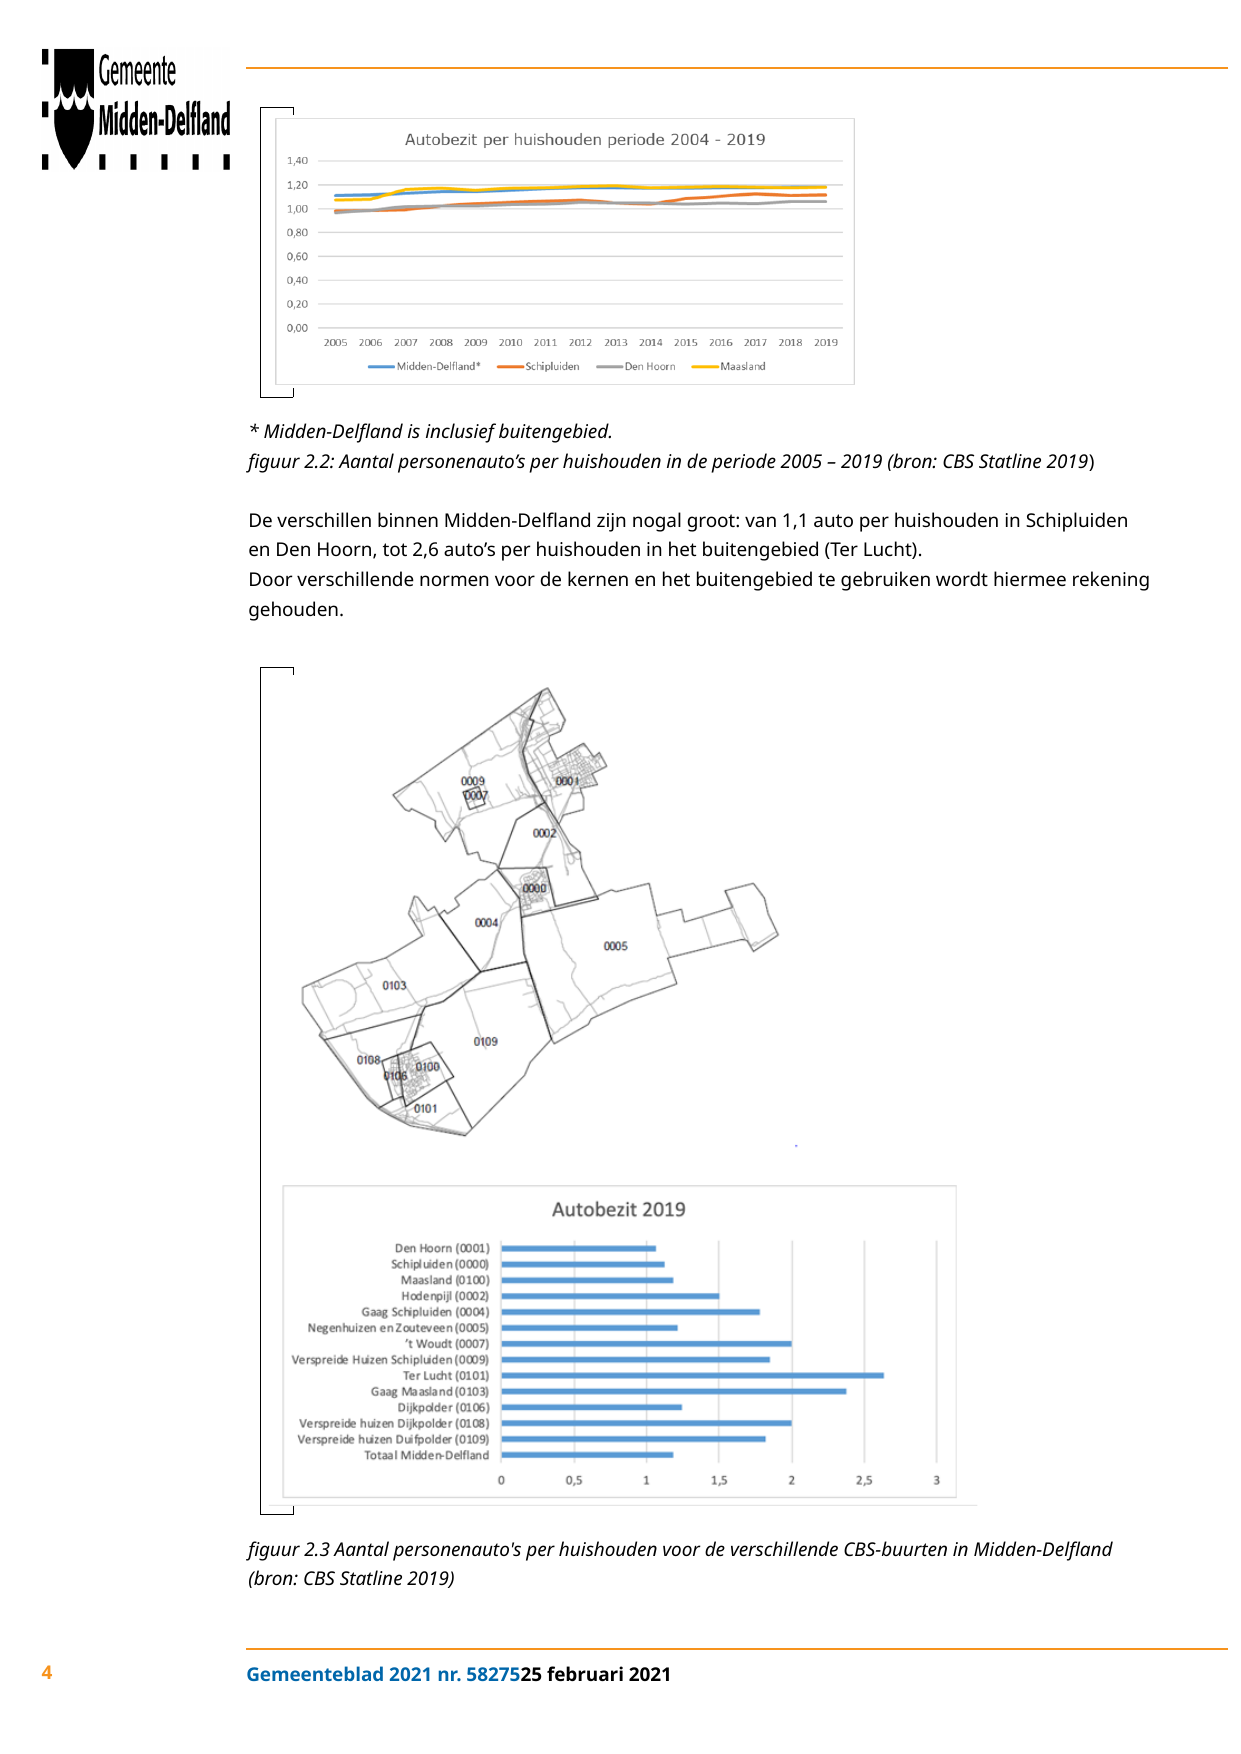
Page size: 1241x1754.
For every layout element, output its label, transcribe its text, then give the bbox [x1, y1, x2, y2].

text figuur 2.2: Aantal personenauto’s per huishouden in de periode 2005 – 2019 (bron: CBS Statline 2019) [248, 448, 1152, 473]
picture [41, 47, 231, 172]
text De verschillen binnen Midden-Delfland zijn nogal groot: van 1,1 auto per huishouden in Schipluiden en Den Hoorn, tot 2,6 auto’s per huishouden in het buitengebied (Ter Lucht). [248, 507, 1152, 562]
picture [268, 115, 860, 388]
text figuur 2.3 Aantal personenauto's per huishouden voor de verschillende CBS-buurten in Midden-Delfland (bron: CBS Statline 2019) [248, 1536, 1152, 1591]
text * Midden-Delfland is inclusief buitengebied. [248, 418, 1152, 444]
picture [268, 675, 978, 1506]
text Door verschillende normen voor de kernen en het buitengebied te gebruiken wordt hiermee rekening gehouden. [248, 566, 1152, 621]
